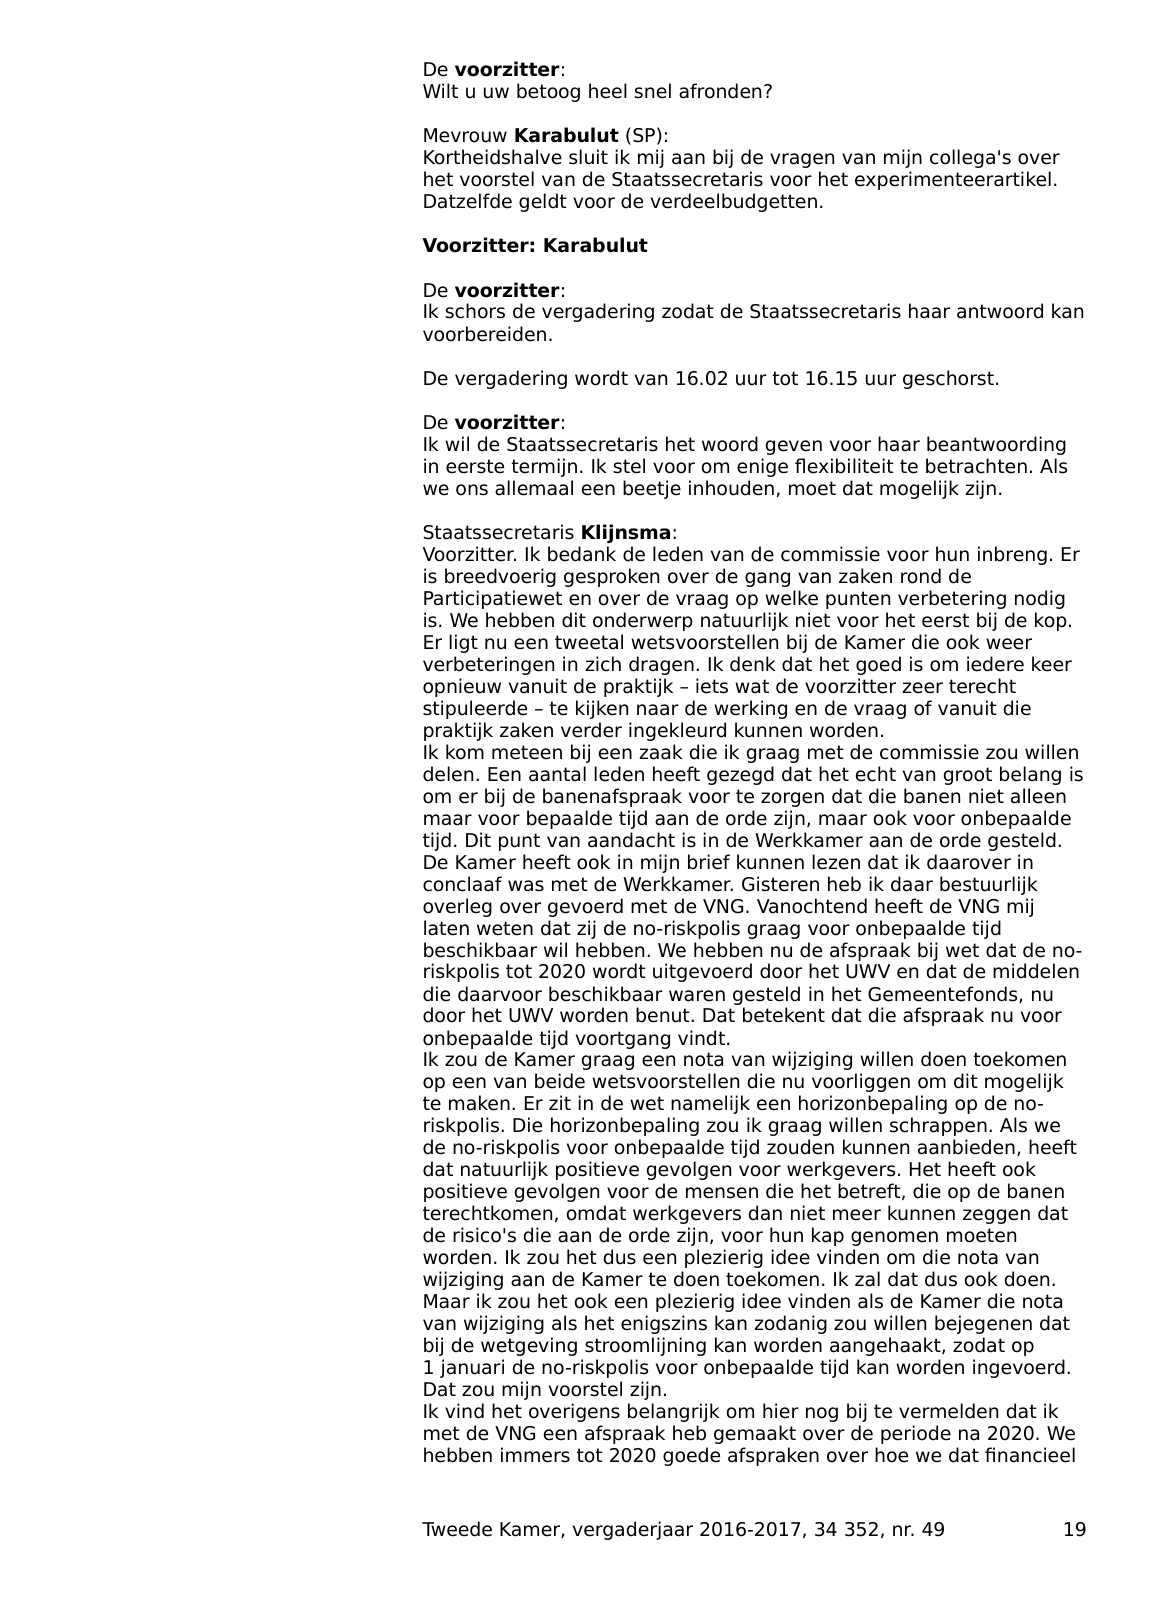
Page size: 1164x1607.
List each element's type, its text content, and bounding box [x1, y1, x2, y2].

text Kortheidshalve sluit ik mij aan bij de vragen van mijn collega's over het voorstel van de Staatssecretaris voor het experimenteerartikel. Datzelfde geldt voor de verdeelbudgetten. [422, 147, 1087, 213]
text De voorzitter: [422, 412, 1087, 434]
text Ik zou de Kamer graag een nota van wijziging willen doen toekomen op een van beide wetsvoorstellen die nu voorliggen om dit mogelijk te maken. Er zit in de wet namelijk een horizonbepaling op de no-riskpolis. Die horizonbepaling zou ik graag willen schrappen. Als we de no-riskpolis voor onbepaalde tijd zouden kunnen aanbieden, heeft dat natuurlijk positieve gevolgen voor werkgevers. Het heeft ook positieve gevolgen voor de mensen die het betreft, die op de banen terechtkomen, omdat werkgevers dan niet meer kunnen zeggen dat de risico's die aan de orde zijn, voor hun kap genomen moeten worden. Ik zou het dus een plezierig idee vinden om die nota van wijziging aan de Kamer te doen toekomen. Ik zal dat dus ook doen. Maar ik zou het ook een plezierig idee vinden als de Kamer die nota van wijziging als het enigszins kan zodanig zou willen bejegenen dat bij de wetgeving stroomlijning kan worden aangehaakt, zodat op 1 januari de no-riskpolis voor onbepaalde tijd kan worden ingevoerd. Dat zou mijn voorstel zijn. [422, 1049, 1087, 1401]
text Wilt u uw betoog heel snel afronden? [422, 81, 1087, 103]
text De voorzitter: [422, 59, 1087, 81]
text Ik kom meteen bij een zaak die ik graag met de commissie zou willen delen. Een aantal leden heeft gezegd dat het echt van groot belang is om er bij de banenafspraak voor te zorgen dat die banen niet alleen maar voor bepaalde tijd aan de orde zijn, maar ook voor onbepaalde tijd. Dit punt van aandacht is in de Werkkamer aan de orde gesteld. De Kamer heeft ook in mijn brief kunnen lezen dat ik daarover in conclaaf was met de Werkkamer. Gisteren heb ik daar bestuurlijk overleg over gevoerd met de VNG. Vanochtend heeft de VNG mij laten weten dat zij de no-riskpolis graag voor onbepaalde tijd beschikbaar wil hebben. We hebben nu de afspraak bij wet dat de no-riskpolis tot 2020 wordt uitgevoerd door het UWV en dat de middelen die daarvoor beschikbaar waren gesteld in het Gemeentefonds, nu door het UWV worden benut. Dat betekent dat die afspraak nu voor onbepaalde tijd voortgang vindt. [422, 742, 1087, 1049]
text De voorzitter: [422, 279, 1087, 301]
text De vergadering wordt van 16.02 uur tot 16.15 uur geschorst. [422, 368, 1087, 389]
text Voorzitter. Ik bedank de leden van de commissie voor hun inbreng. Er is breedvoerig gesproken over de gang van zaken rond de Participatiewet en over de vraag op welke punten verbetering nodig is. We hebben dit onderwerp natuurlijk niet voor het eerst bij de kop. Er ligt nu een tweetal wetsvoorstellen bij de Kamer die ook weer verbeteringen in zich dragen. Ik denk dat het goed is om iedere keer opnieuw vanuit de praktijk – iets wat de voorzitter zeer terecht stipuleerde – te kijken naar de werking en de vraag of vanuit die praktijk zaken verder ingekleurd kunnen worden. [422, 544, 1087, 742]
text Mevrouw Karabulut (SP): [422, 125, 1087, 147]
text Ik wil de Staatssecretaris het woord geven voor haar beantwoording in eerste termijn. Ik stel voor om enige flexibiliteit te betrachten. Als we ons allemaal een beetje inhouden, moet dat mogelijk zijn. [422, 434, 1087, 500]
text Voorzitter: Karabulut [422, 235, 1087, 257]
text Staatssecretaris Klijnsma: [422, 522, 1087, 544]
text Ik vind het overigens belangrijk om hier nog bij te vermelden dat ik met de VNG een afspraak heb gemaakt over de periode na 2020. We hebben immers tot 2020 goede afspraken over hoe we dat financieel [422, 1401, 1087, 1467]
text Ik schors de vergadering zodat de Staatssecretaris haar antwoord kan voorbereiden. [422, 301, 1087, 345]
